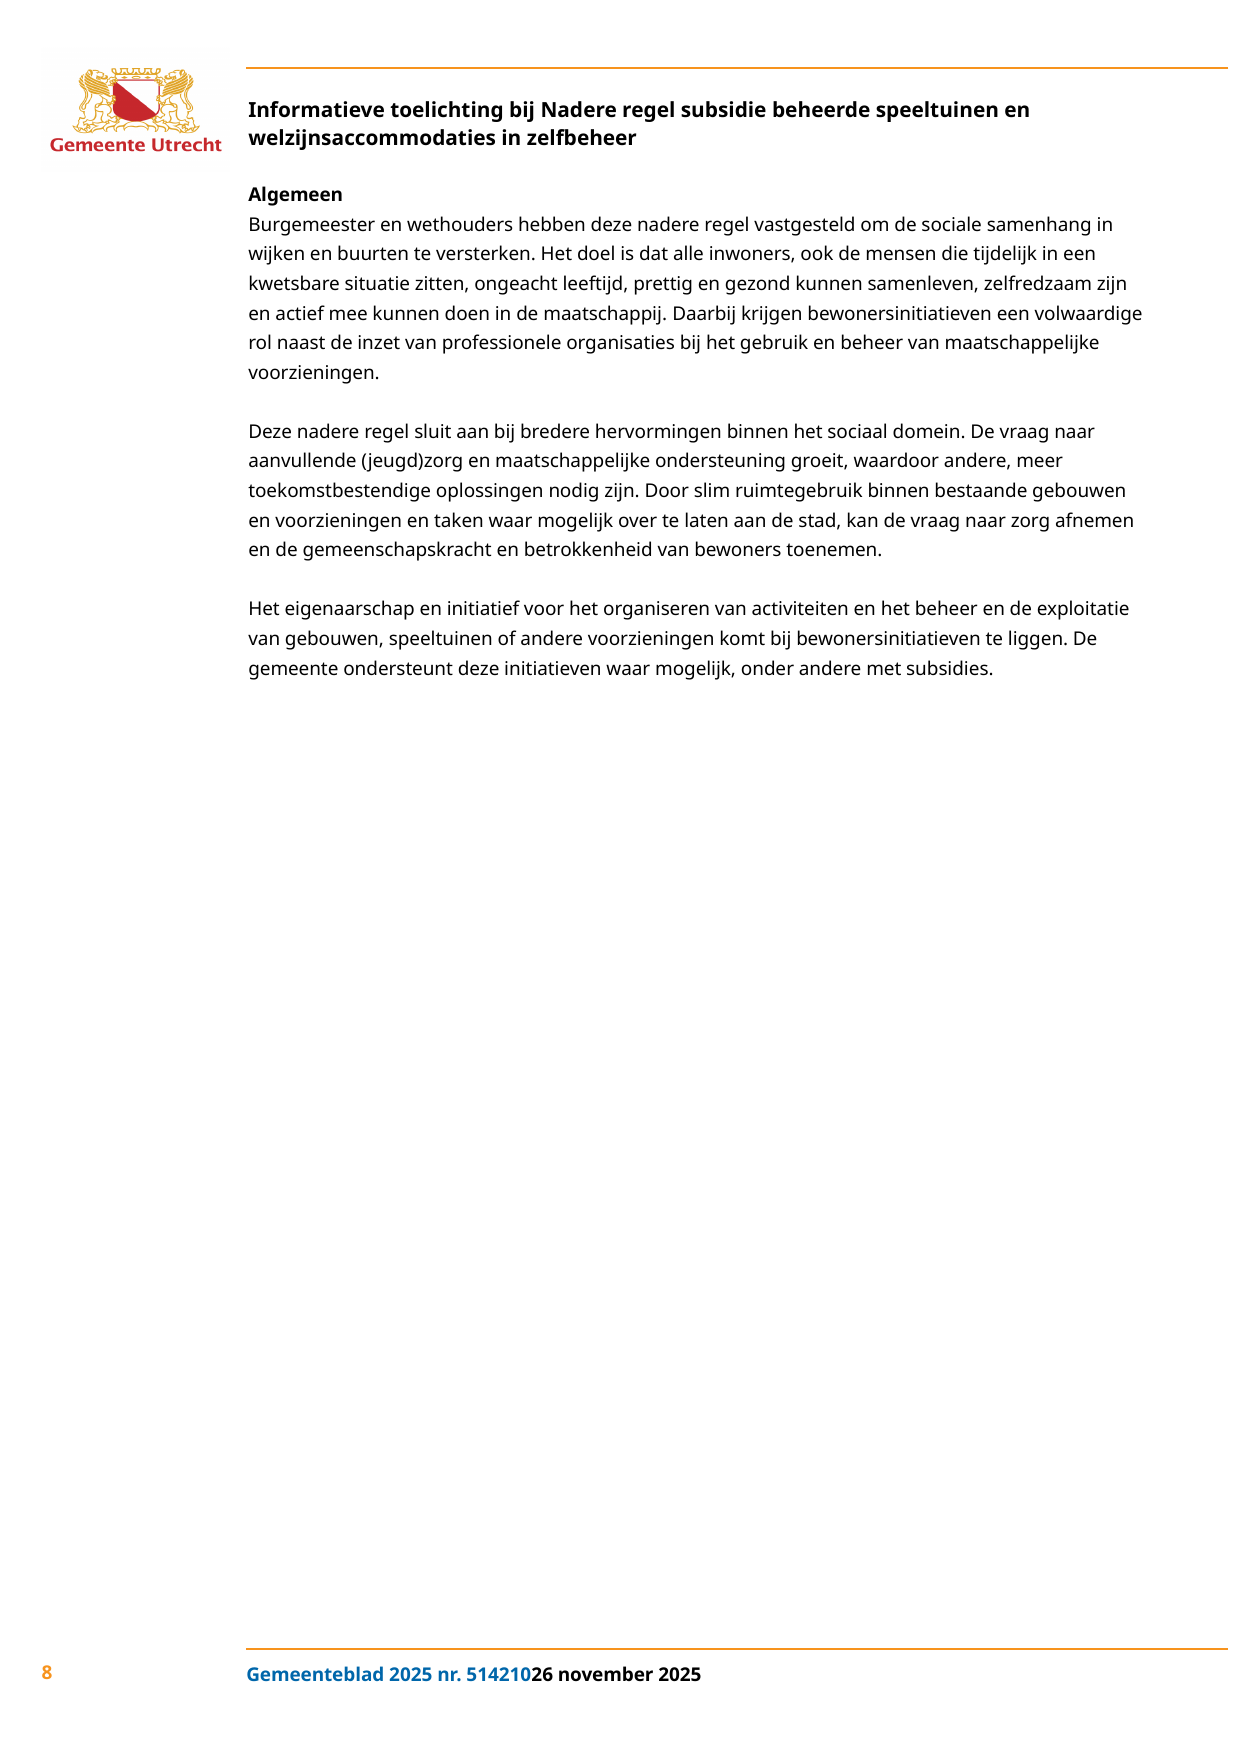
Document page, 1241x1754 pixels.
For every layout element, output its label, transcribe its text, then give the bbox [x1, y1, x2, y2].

text Burgemeester en wethouders hebben deze nadere regel vastgesteld om de sociale samenhang in wijken en buurten te versterken. Het doel is dat alle inwoners, ook de mensen die tijdelijk in een kwetsbare situatie zitten, ongeacht leeftijd, prettig en gezond kunnen samenleven, zelfredzaam zijn en actief mee kunnen doen in de maatschappij. Daarbij krijgen bewonersinitiatieven een volwaardige rol naast de inzet van professionele organisaties bij het gebruik en beheer van maatschappelijke voorzieningen. [248, 211, 1152, 384]
text Het eigenaarschap en initiatief voor het organiseren van activiteiten en het beheer en de exploitatie van gebouwen, speeltuinen of andere voorzieningen komt bij bewonersinitiatieven te liggen. De gemeente ondersteunt deze initiatieven waar mogelijk, onder andere met subsidies. [248, 596, 1152, 680]
text Deze nadere regel sluit aan bij bredere hervormingen binnen het sociaal domein. De vraag naar aanvullende (jeugd)zorg en maatschappelijke ondersteuning groeit, waardoor andere, meer toekomstbestendige oplossingen nodig zijn. Door slim ruimtegebruik binnen bestaande gebouwen en voorzieningen en taken waar mogelijk over te laten aan de stad, kan de vraag naar zorg afnemen en de gemeenschapskracht en betrokkenheid van bewoners toenemen. [248, 418, 1152, 562]
text Algemeen [248, 181, 1152, 207]
picture [41, 47, 231, 172]
text Informatieve toelichting bij Nadere regel subsidie beheerde speeltuinen en welzijnsaccommodaties in zelfbeheer [248, 95, 1152, 152]
